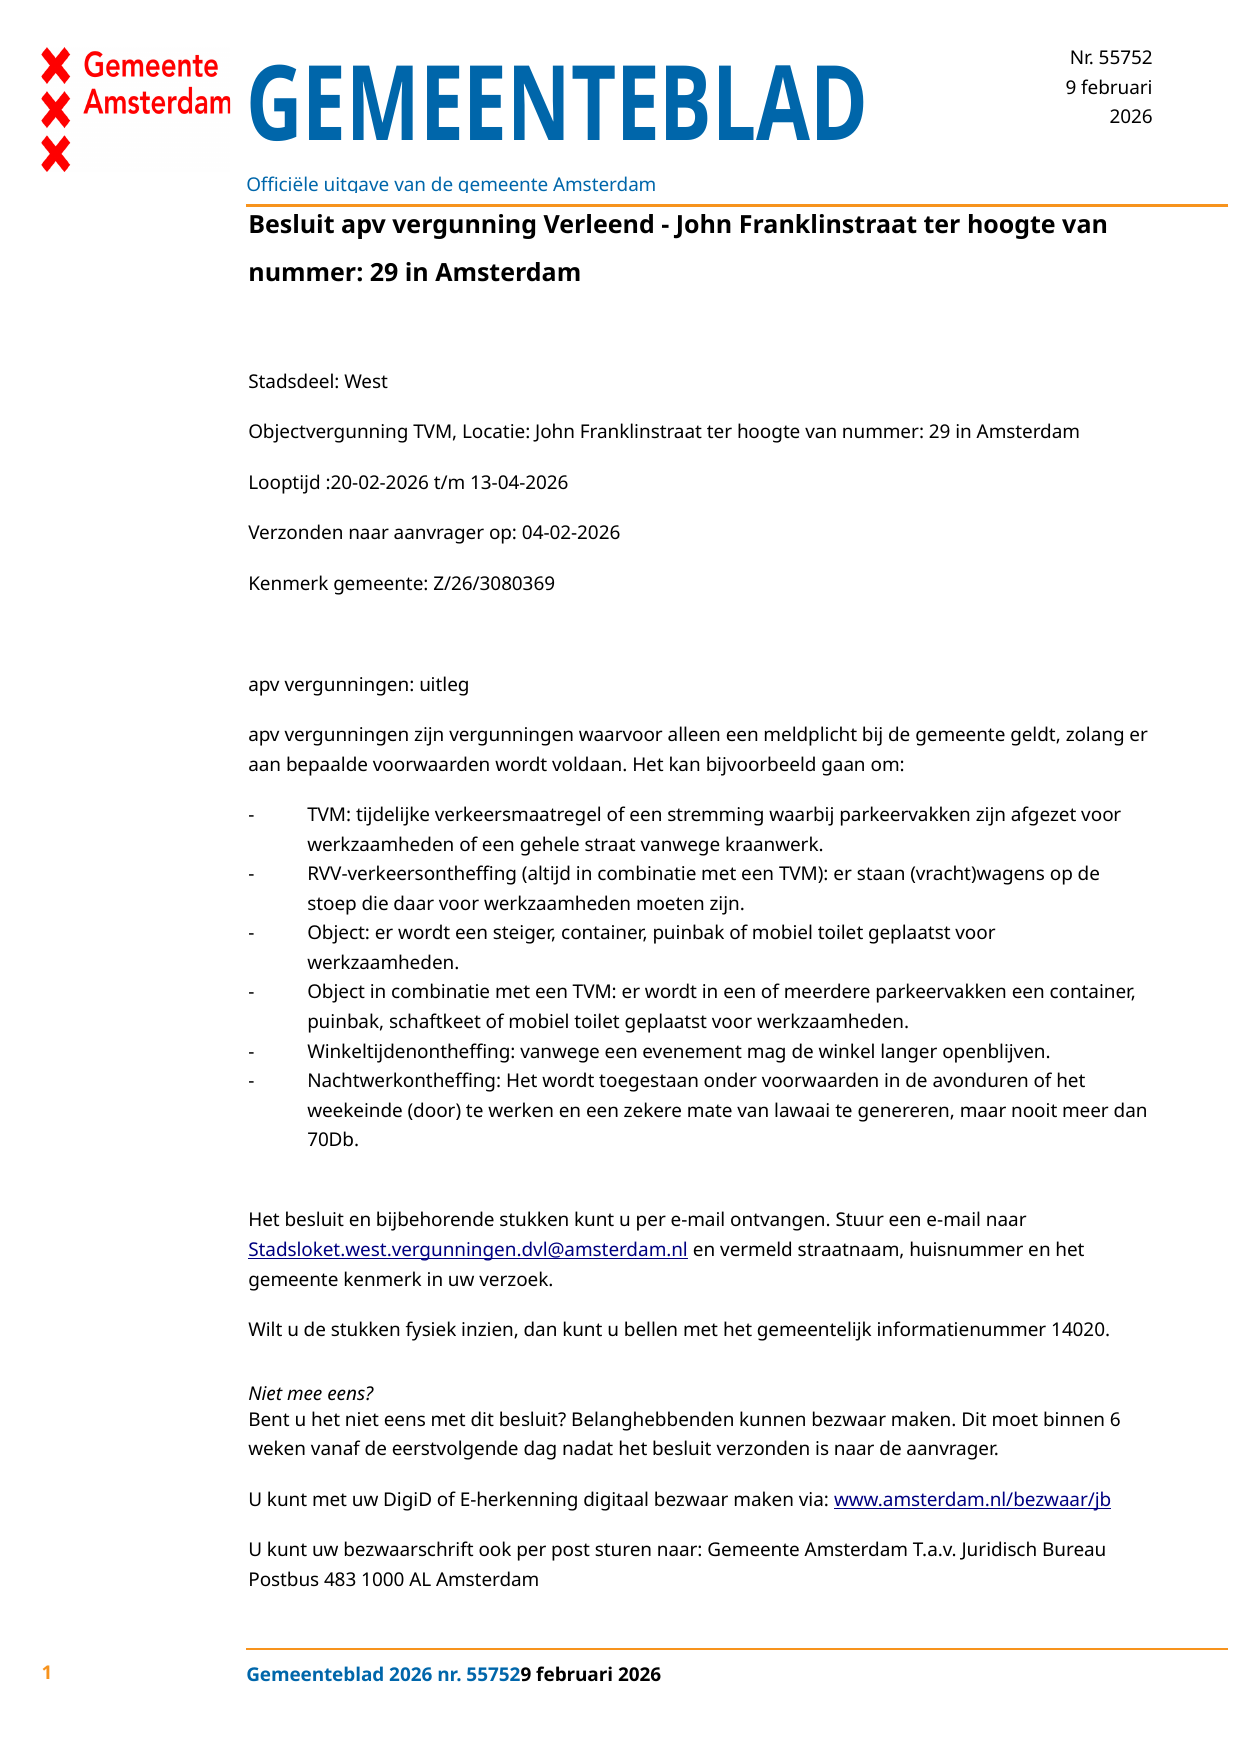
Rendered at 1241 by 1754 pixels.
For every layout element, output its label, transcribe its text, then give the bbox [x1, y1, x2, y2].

list RVV-verkeersontheffing (altijd in combinatie met een TVM): er staan (vracht)wagens op de stoep die daar voor werkzaamheden moeten zijn. [248, 860, 1152, 916]
text Verzonden naar aanvrager op: 04-02-2026 [248, 519, 1152, 545]
text Stadsdeel: West [248, 368, 1152, 394]
text Kenmerk gemeente: Z/26/3080369 [248, 570, 1152, 596]
text Objectvergunning TVM, Locatie: John Franklinstraat ter hoogte van nummer: 29 in Amsterdam [248, 419, 1152, 444]
text U kunt uw bezwaarschrift ook per post sturen naar: Gemeente Amsterdam T.a.v. Juridisch Bureau Postbus 483 1000 AL Amsterdam [248, 1536, 1152, 1592]
picture [41, 47, 231, 172]
list Object: er wordt een steiger, container, puinbak of mobiel toilet geplaatst voor werkzaamheden. [248, 919, 1152, 975]
list Object in combinatie met een TVM: er wordt in een of meerdere parkeervakken een container, puinbak, schaftkeet of mobiel toilet geplaatst voor werkzaamheden. [248, 979, 1152, 1034]
text U kunt met uw DigiD of E-herkenning digitaal bezwaar maken via: www.amsterdam.nl/bezwaar/jb [248, 1486, 1152, 1512]
list Winkeltijdenontheffing: vanwege een evenement mag de winkel langer openblijven. [248, 1038, 1152, 1064]
text Niet mee eens? [248, 1380, 1152, 1406]
list TVM: tijdelijke verkeersmaatregel of een stremming waarbij parkeervakken zijn afgezet voor werkzaamheden of een gehele straat vanwege kraanwerk. [248, 801, 1152, 857]
text apv vergunningen zijn vergunningen waarvoor alleen een meldplicht bij de gemeente geldt, zolang er aan bepaalde voorwaarden wordt voldaan. Het kan bijvoorbeeld gaan om: [248, 721, 1152, 777]
text Besluit apv vergunning Verleend - John Franklinstraat ter hoogte van nummer: 29 in Amsterdam [248, 207, 1152, 288]
text Looptijd :20-02-2026 t/m 13-04-2026 [248, 469, 1152, 495]
list Nachtwerkontheffing: Het wordt toegestaan onder voorwaarden in de avonduren of het weekeinde (door) te werken en een zekere mate van lawaai te genereren, maar nooit meer dan 70Db. [248, 1067, 1152, 1152]
text Het besluit en bijbehorende stukken kunt u per e-mail ontvangen. Stuur een e-mail naar Stadsloket.west.vergunningen.dvl@amsterdam.nl en vermeld straatnaam, huisnummer en het gemeente kenmerk in uw verzoek. [248, 1207, 1152, 1292]
text Bent u het niet eens met dit besluit? Belanghebbenden kunnen bezwaar maken. Dit moet binnen 6 weken vanaf de eerstvolgende dag nadat het besluit verzonden is naar de aanvrager. [248, 1406, 1152, 1461]
text Wilt u de stukken fysiek inzien, dan kunt u bellen met het gemeentelijk informatienummer 14020. [248, 1316, 1152, 1342]
text apv vergunningen: uitleg [248, 671, 1152, 697]
